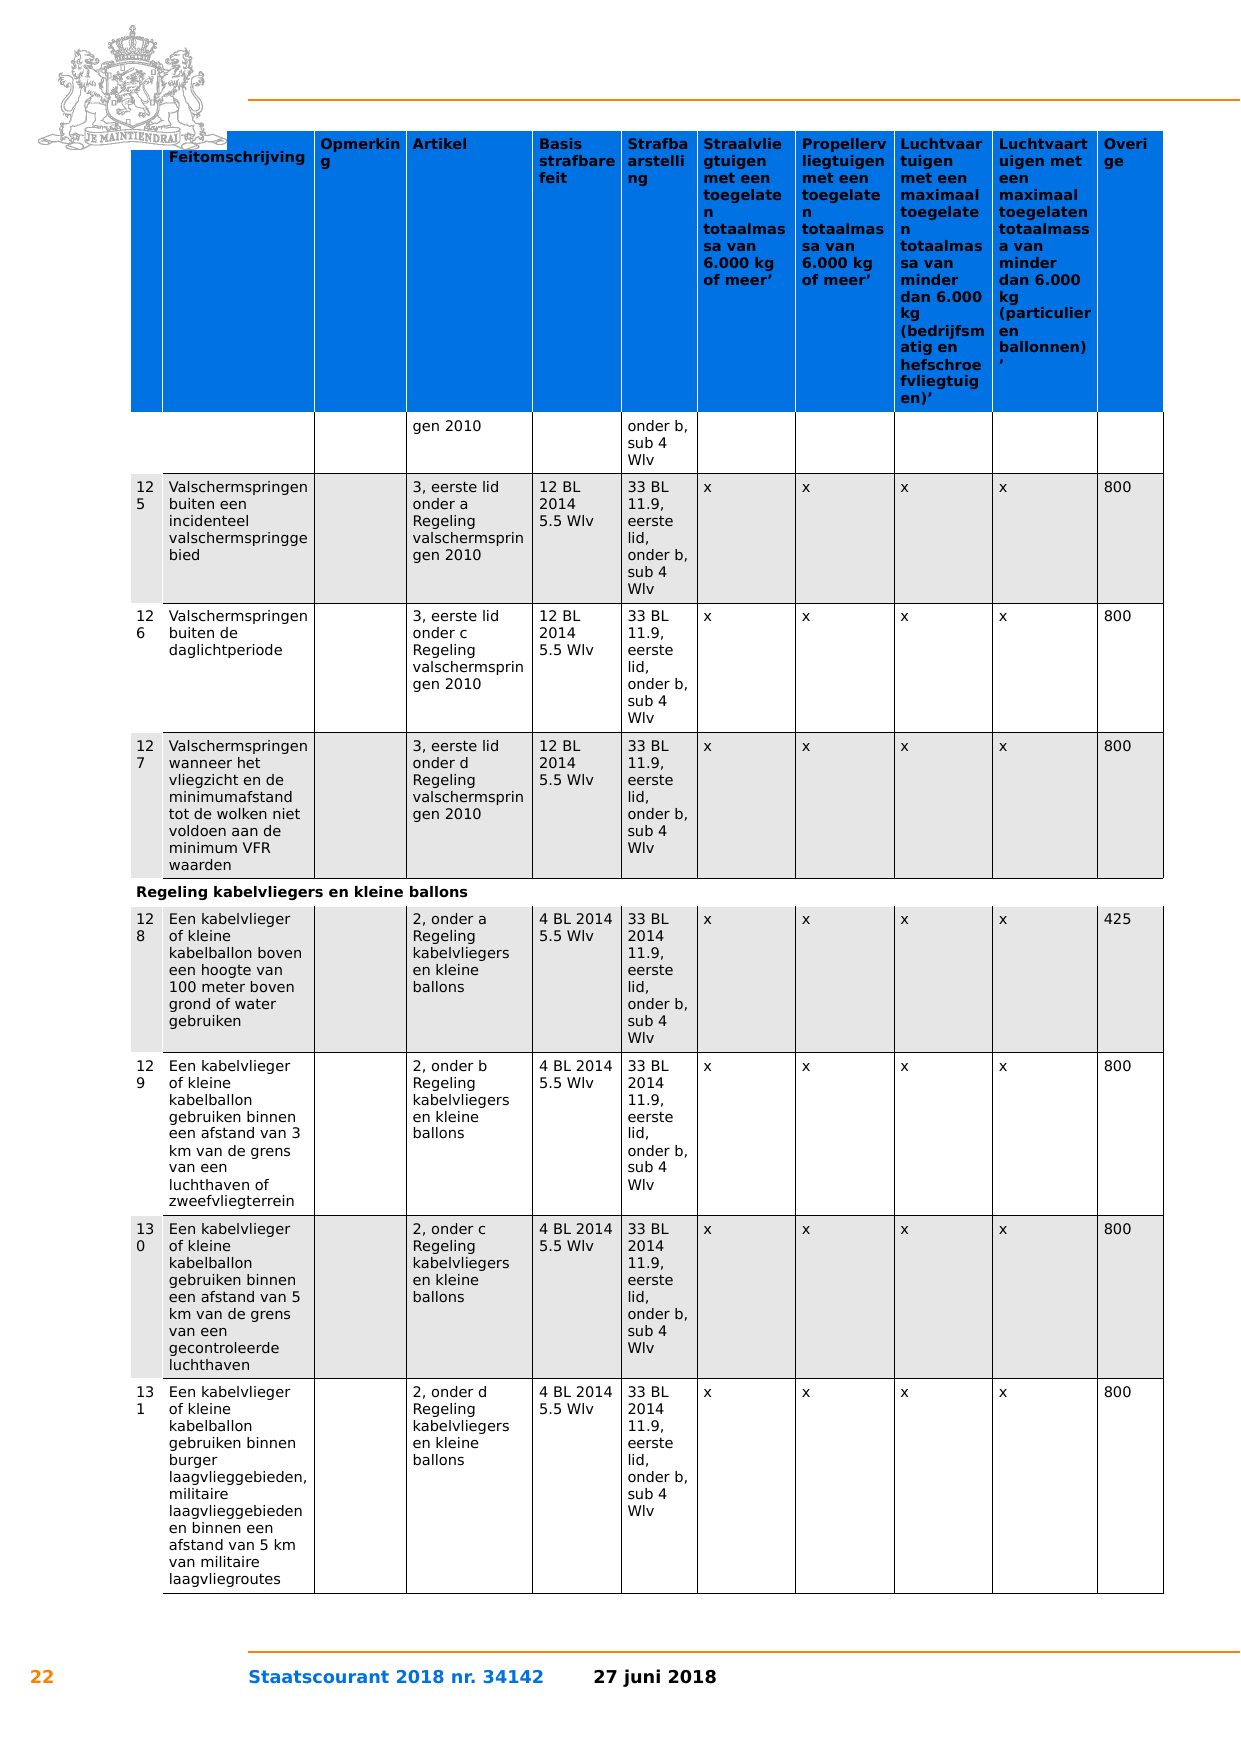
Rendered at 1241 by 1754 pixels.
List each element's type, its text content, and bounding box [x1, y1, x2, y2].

table_cell 4 BL 2014 5.5 Wlv [533, 1379, 621, 1592]
table_cell 800 [1098, 474, 1163, 603]
table_header Basis strafbare feit [533, 131, 621, 412]
table_header [131, 150, 162, 412]
table_cell 800 [1098, 1053, 1163, 1215]
table_cell 33 BL 2014 11.9, eerste lid, onder b, sub 4 Wlv [622, 907, 697, 1052]
table_cell x [993, 1379, 1097, 1592]
table_cell x [796, 604, 894, 732]
table_cell 2, onder a Regeling kabelvliegers en kleine ballons [407, 907, 532, 1052]
table_cell Een kabelvlieger of kleine kabelballon gebruiken binnen burger laagvlieggebieden, militaire laagvlieggebieden en binnen een afstand van 5 km van militaire laagvliegroutes [163, 1379, 314, 1592]
table_header Strafbaarstelling [622, 131, 697, 412]
table_cell [1098, 413, 1163, 473]
table_cell 800 [1098, 604, 1163, 732]
table_cell Valschermspringen wanneer het vliegzicht en de minimumafstand tot de wolken niet voldoen aan de minimum VFR waarden [163, 733, 314, 878]
table_cell 130 [131, 1216, 162, 1378]
table_cell x [993, 474, 1097, 603]
table_cell 800 [1098, 733, 1163, 878]
table_cell x [796, 474, 894, 603]
table_cell Een kabelvlieger of kleine kabelballon boven een hoogte van 100 meter boven grond of water gebruiken [163, 907, 314, 1052]
table_cell 4 BL 2014 5.5 Wlv [533, 1216, 621, 1378]
table_cell 800 [1098, 1379, 1163, 1592]
table_cell x [698, 907, 795, 1052]
table_cell x [993, 1216, 1097, 1378]
table_cell x [698, 733, 795, 878]
table_cell Regeling kabelvliegers en kleine ballons [131, 879, 1163, 906]
table_cell x [698, 474, 795, 603]
table_cell [796, 413, 894, 473]
table_cell 33 BL 11.9, eerste lid, onder b, sub 4 Wlv [622, 733, 697, 878]
table_cell [315, 907, 406, 1052]
table_cell x [993, 604, 1097, 732]
table_cell 12 BL 2014 5.5 Wlv [533, 733, 621, 878]
table_cell 4 BL 2014 5.5 Wlv [533, 1053, 621, 1215]
table_cell [698, 413, 795, 473]
table_cell x [993, 907, 1097, 1052]
table_cell 131 [131, 1379, 162, 1592]
table_header Luchtvaartuigen met een maximaal toegelaten totaalmassa van minder dan 6.000 kg (particulier en ballonnen)’ [993, 131, 1097, 412]
table_cell x [895, 733, 992, 878]
table_cell [315, 1379, 406, 1592]
table_cell [895, 413, 992, 473]
table_cell 3, eerste lid onder d Regeling valschermspringen 2010 [407, 733, 532, 878]
table_cell Valschermspringen buiten een incidenteel valschermspringgebied [163, 474, 314, 603]
table_cell 2, onder c Regeling kabelvliegers en kleine ballons [407, 1216, 532, 1378]
table_cell 126 [131, 604, 162, 732]
table_cell [163, 413, 314, 473]
table_cell [315, 604, 406, 732]
table_header Straalvliegtuigen met een toegelaten totaalmassa van 6.000 kg of meer’ [698, 131, 795, 412]
table_cell x [895, 474, 992, 603]
table_cell 127 [131, 733, 162, 878]
table_header Luchtvaartuigen met een maximaal toegelaten totaalmassa van minder dan 6.000 kg (bedrijfsmatig en hefschroefvliegtuigen)’ [895, 131, 992, 412]
table_cell Een kabelvlieger of kleine kabelballon gebruiken binnen een afstand van 3 km van de grens van een luchthaven of zweefvliegterrein [163, 1053, 314, 1215]
table_cell x [895, 1053, 992, 1215]
table_header Feitomschrijving [163, 131, 314, 412]
table_cell x [993, 1053, 1097, 1215]
table_cell x [796, 907, 894, 1052]
table_cell [993, 413, 1097, 473]
table_cell x [698, 1216, 795, 1378]
table_header Artikel [407, 131, 532, 412]
table_cell [315, 733, 406, 878]
table_cell x [895, 1379, 992, 1592]
table_cell 12 BL 2014 5.5 Wlv [533, 604, 621, 732]
table_cell 12 BL 2014 5.5 Wlv [533, 474, 621, 603]
table_cell 4 BL 2014 5.5 Wlv [533, 907, 621, 1052]
table_cell 425 [1098, 907, 1163, 1052]
table_cell Valschermspringen buiten de daglichtperiode [163, 604, 314, 732]
table_cell [131, 413, 162, 473]
table_cell x [698, 1379, 795, 1592]
table_cell onder b, sub 4 Wlv [622, 413, 697, 473]
table_cell 3, eerste lid onder c Regeling valschermspringen 2010 [407, 604, 532, 732]
table_cell 33 BL 11.9, eerste lid, onder b, sub 4 Wlv [622, 604, 697, 732]
table_header Opmerking [315, 131, 406, 412]
table_cell [315, 1216, 406, 1378]
table_cell 2, onder b Regeling kabelvliegers en kleine ballons [407, 1053, 532, 1215]
table_cell Een kabelvlieger of kleine kabelballon gebruiken binnen een afstand van 5 km van de grens van een gecontroleerde luchthaven [163, 1216, 314, 1378]
table_cell [533, 413, 621, 473]
table_cell x [796, 1053, 894, 1215]
table_header Propellervliegtuigen met een toegelaten totaalmassa van 6.000 kg of meer’ [796, 131, 894, 412]
table_cell [315, 413, 406, 473]
table_cell 125 [131, 474, 162, 603]
table_cell x [796, 1379, 894, 1592]
table_cell x [796, 733, 894, 878]
table_cell 33 BL 2014 11.9, eerste lid, onder b, sub 4 Wlv [622, 1379, 697, 1592]
table_cell 3, eerste lid onder a Regeling valschermspringen 2010 [407, 474, 532, 603]
table_header Overige [1098, 131, 1163, 412]
table_cell x [895, 1216, 992, 1378]
table_cell x [698, 1053, 795, 1215]
table_cell x [895, 604, 992, 732]
table_cell 800 [1098, 1216, 1163, 1378]
table_cell x [895, 907, 992, 1052]
table_cell x [796, 1216, 894, 1378]
table_cell x [993, 733, 1097, 878]
table_cell 128 [131, 907, 162, 1052]
table_cell 129 [131, 1053, 162, 1215]
table_cell 33 BL 2014 11.9, eerste lid, onder b, sub 4 Wlv [622, 1053, 697, 1215]
table_cell gen 2010 [407, 413, 532, 473]
table_cell 33 BL 2014 11.9, eerste lid, onder b, sub 4 Wlv [622, 1216, 697, 1378]
table_cell 2, onder d Regeling kabelvliegers en kleine ballons [407, 1379, 532, 1592]
table_cell 33 BL 11.9, eerste lid, onder b, sub 4 Wlv [622, 474, 697, 603]
table_cell x [698, 604, 795, 732]
table_cell [315, 1053, 406, 1215]
table_cell [315, 474, 406, 603]
picture [38, 25, 227, 150]
